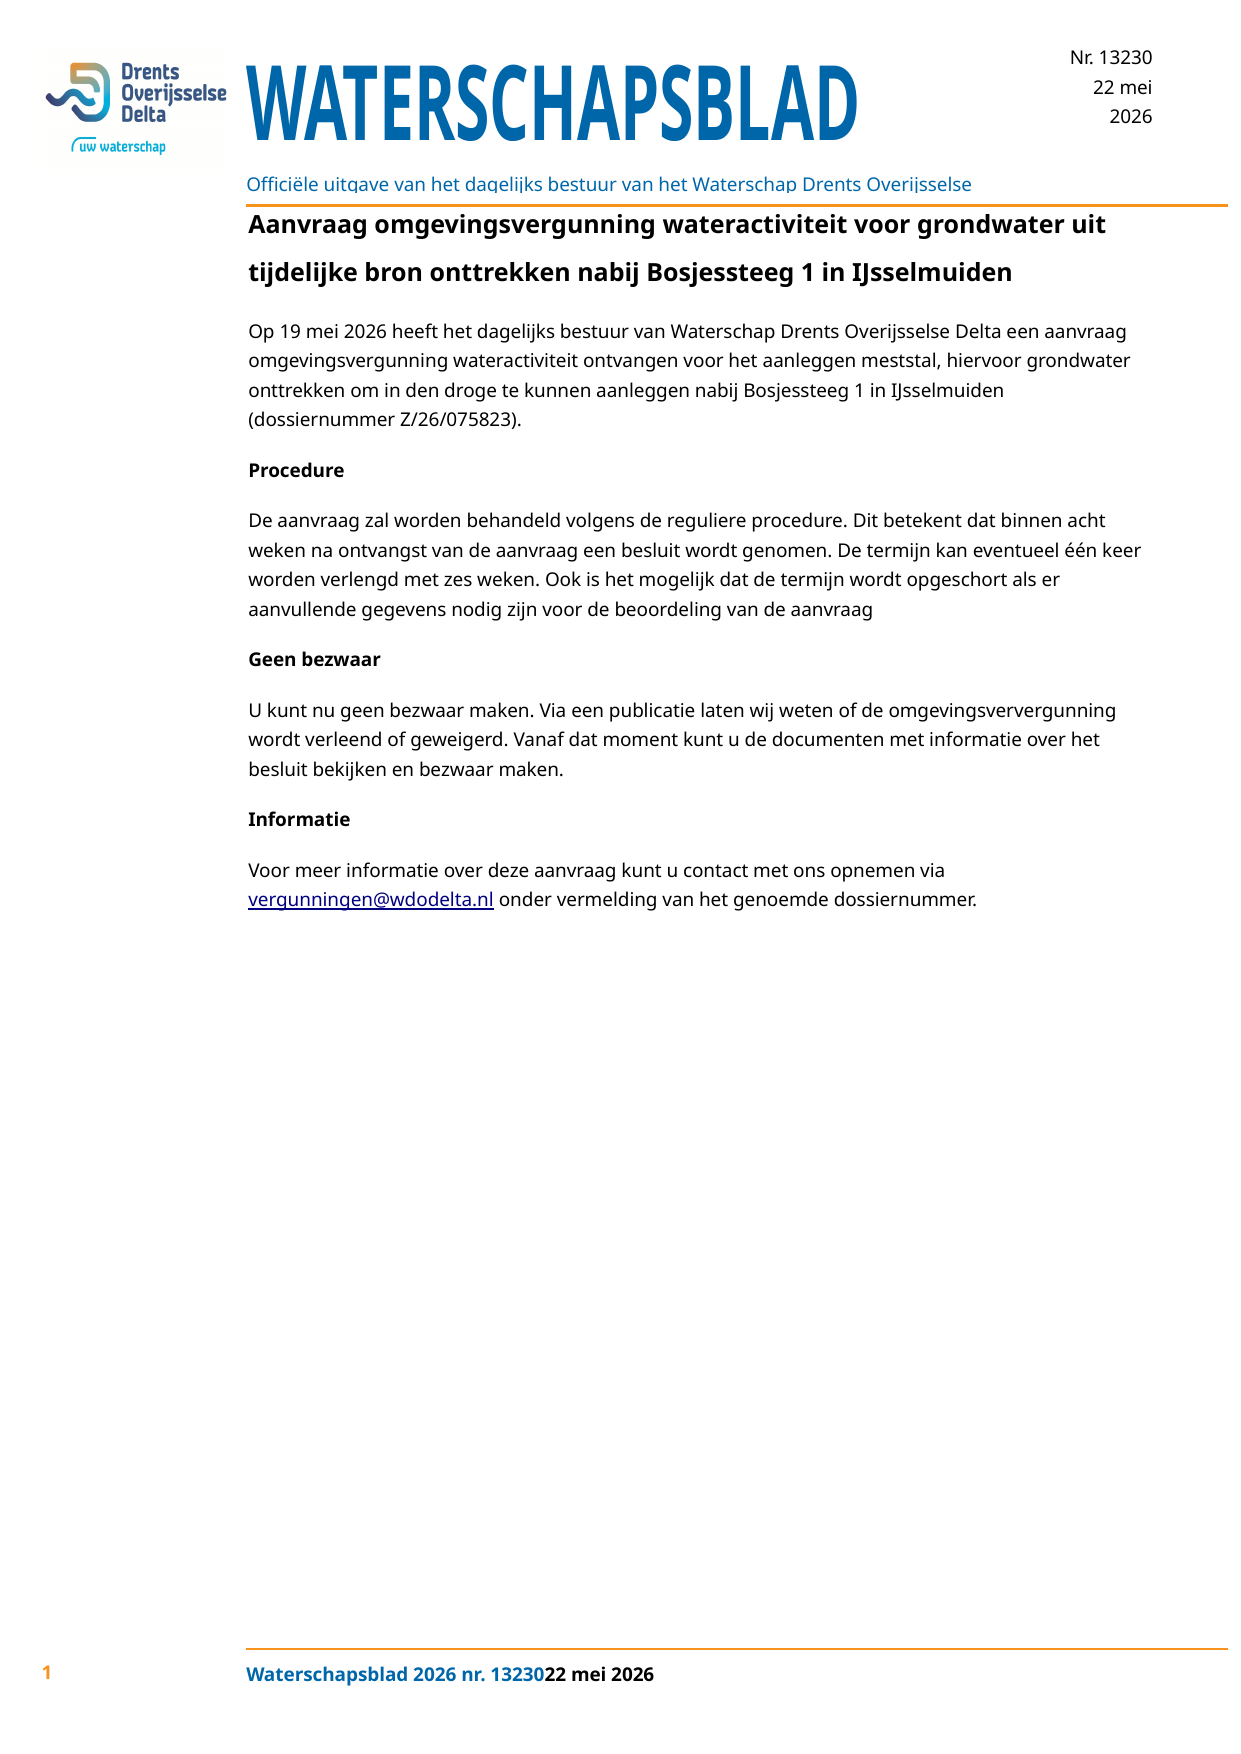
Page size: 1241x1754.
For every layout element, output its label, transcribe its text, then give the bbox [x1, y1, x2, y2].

text U kunt nu geen bezwaar maken. Via een publicatie laten wij weten of de omgevingsververgunning wordt verleend of geweigerd. Vanaf dat moment kunt u de documenten met informatie over het besluit bekijken en bezwaar maken. [248, 697, 1152, 782]
text Voor meer informatie over deze aanvraag kunt u contact met ons opnemen via vergunningen@wdodelta.nl onder vermelding van het genoemde dossiernummer. [248, 857, 1152, 912]
text Op 19 mei 2026 heeft het dagelijks bestuur van Waterschap Drents Overijsselse Delta een aanvraag omgevingsvergunning wateractiviteit ontvangen voor het aanleggen meststal, hiervoor grondwater onttrekken om in den droge te kunnen aanleggen nabij Bosjessteeg 1 in IJsselmuiden (dossiernummer Z/26/075823). [248, 318, 1152, 432]
text Aanvraag omgevingsvergunning wateractiviteit voor grondwater uit tijdelijke bron onttrekken nabij Bosjessteeg 1 in IJsselmuiden [248, 207, 1152, 288]
picture [41, 47, 231, 172]
text Informatie [248, 807, 1152, 832]
text Geen bezwaar [248, 647, 1152, 672]
text De aanvraag zal worden behandeld volgens de reguliere procedure. Dit betekent dat binnen acht weken na ontvangst van de aanvraag een besluit wordt genomen. De termijn kan eventueel één keer worden verlengd met zes weken. Ook is het mogelijk dat de termijn wordt opgeschort als er aanvullende gegevens nodig zijn voor de beoordeling van de aanvraag [248, 507, 1152, 622]
text Procedure [248, 457, 1152, 483]
